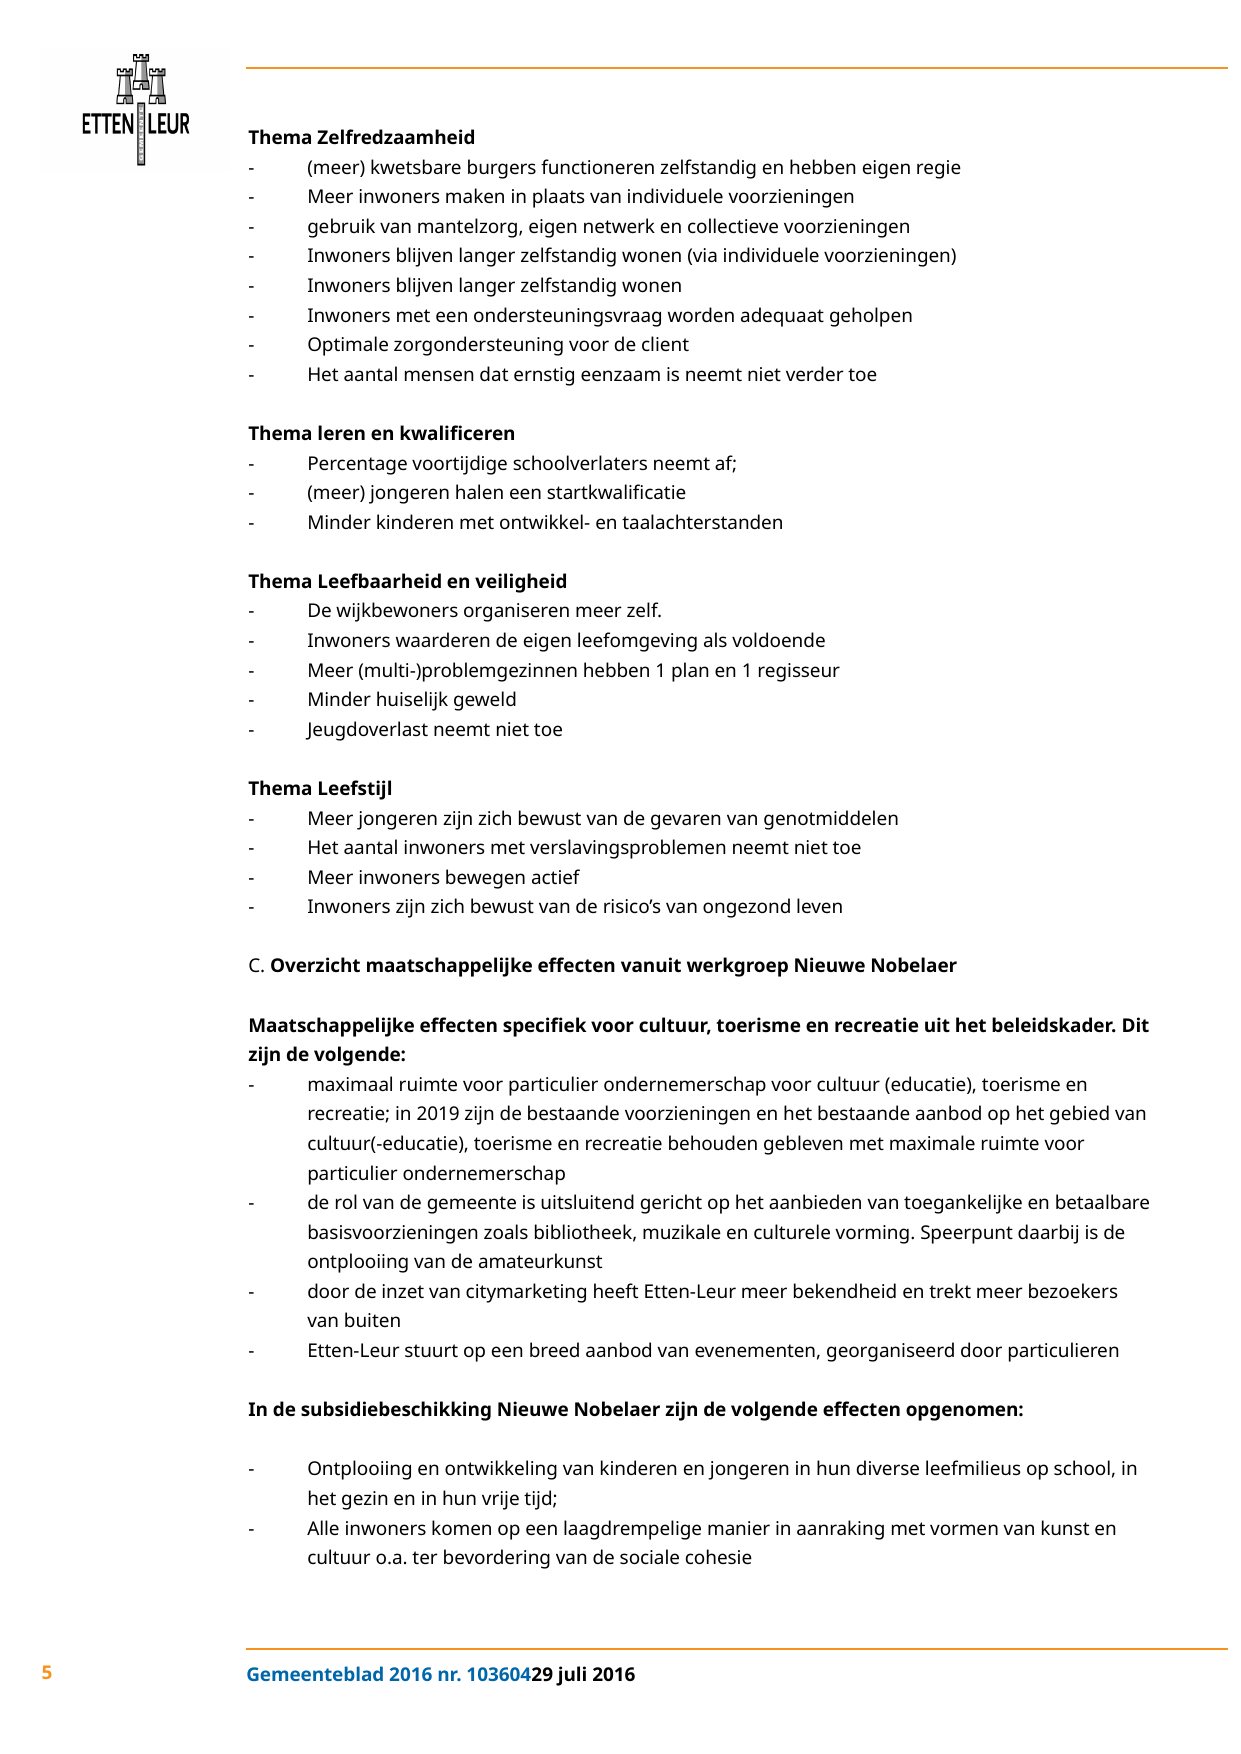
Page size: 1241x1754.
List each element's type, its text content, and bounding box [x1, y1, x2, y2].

list Jeugdoverlast neemt niet toe [248, 716, 1152, 742]
picture [41, 47, 231, 172]
list gebruik van mantelzorg, eigen netwerk en collectieve voorzieningen [248, 213, 1152, 239]
list Meer inwoners bewegen actief [248, 864, 1152, 890]
list (meer) kwetsbare burgers functioneren zelfstandig en hebben eigen regie [248, 154, 1152, 180]
list De wijkbewoners organiseren meer zelf. [248, 598, 1152, 623]
list Meer inwoners maken in plaats van individuele voorzieningen [248, 183, 1152, 209]
list maximaal ruimte voor particulier ondernemerschap voor cultuur (educatie), toerisme en recreatie; in 2019 zijn de bestaande voorzieningen en het bestaande aanbod op het gebied van cultuur(-educatie), toerisme en recreatie behouden gebleven met maximale ruimte voor particulier ondernemerschap [248, 1071, 1152, 1186]
list Inwoners blijven langer zelfstandig wonen (via individuele voorzieningen) [248, 243, 1152, 268]
list Het aantal mensen dat ernstig eenzaam is neemt niet verder toe [248, 361, 1152, 387]
text Thema leren en kwalificeren [248, 420, 1152, 446]
list Ontplooiing en ontwikkeling van kinderen en jongeren in hun diverse leefmilieus op school, in het gezin en in hun vrije tijd; [248, 1456, 1152, 1511]
text C. Overzicht maatschappelijke effecten vanuit werkgroep Nieuwe Nobelaer [248, 953, 1152, 978]
list Meer (multi-)problemgezinnen hebben 1 plan en 1 regisseur [248, 657, 1152, 683]
text Thema Zelfredzaamheid [248, 124, 1152, 150]
text Maatschappelijke effecten specifiek voor cultuur, toerisme en recreatie uit het beleidskader. Dit zijn de volgende: [248, 1012, 1152, 1067]
list Percentage voortijdige schoolverlaters neemt af; [248, 450, 1152, 476]
list de rol van de gemeente is uitsluitend gericht op het aanbieden van toegankelijke en betaalbare basisvoorzieningen zoals bibliotheek, muzikale en culturele vorming. Speerpunt daarbij is de ontplooiing van de amateurkunst [248, 1189, 1152, 1274]
list Minder huiselijk geweld [248, 686, 1152, 712]
list Inwoners blijven langer zelfstandig wonen [248, 272, 1152, 298]
text Thema Leefstijl [248, 775, 1152, 801]
list door de inzet van citymarketing heeft Etten-Leur meer bekendheid en trekt meer bezoekers van buiten [248, 1278, 1152, 1333]
list Alle inwoners komen op een laagdrempelige manier in aanraking met vormen van kunst en cultuur o.a. ter bevordering van de sociale cohesie [248, 1515, 1152, 1570]
list Inwoners met een ondersteuningsvraag worden adequaat geholpen [248, 302, 1152, 328]
list Inwoners waarderen de eigen leefomgeving als voldoende [248, 627, 1152, 653]
text Thema Leefbaarheid en veiligheid [248, 568, 1152, 594]
list Het aantal inwoners met verslavingsproblemen neemt niet toe [248, 834, 1152, 860]
list Optimale zorgondersteuning voor de client [248, 331, 1152, 357]
list Meer jongeren zijn zich bewust van de gevaren van genotmiddelen [248, 805, 1152, 831]
list Minder kinderen met ontwikkel- en taalachterstanden [248, 509, 1152, 535]
list (meer) jongeren halen een startkwalificatie [248, 479, 1152, 505]
text In de subsidiebeschikking Nieuwe Nobelaer zijn de volgende effecten opgenomen: [248, 1396, 1152, 1422]
list Inwoners zijn zich bewust van de risico’s van ongezond leven [248, 893, 1152, 919]
list Etten-Leur stuurt op een breed aanbod van evenementen, georganiseerd door particulieren [248, 1337, 1152, 1363]
